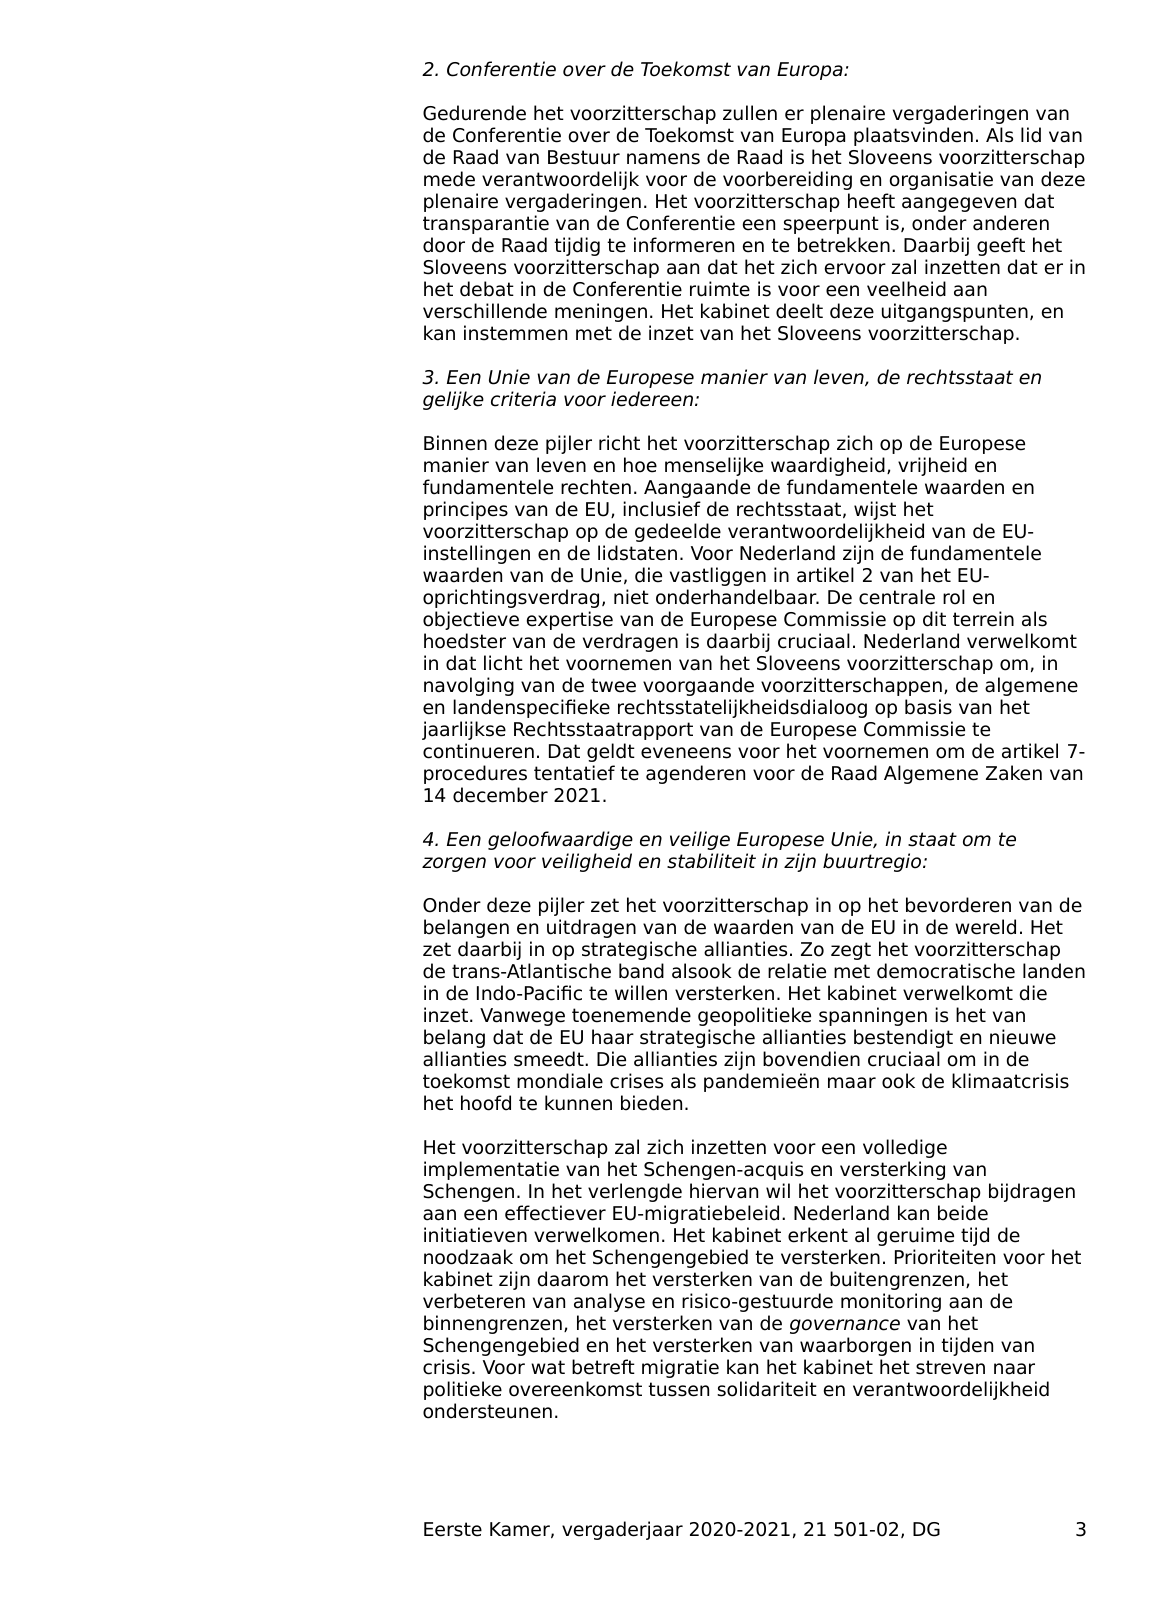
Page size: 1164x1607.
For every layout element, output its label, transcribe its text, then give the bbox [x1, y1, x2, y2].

text Het voorzitterschap zal zich inzetten voor een volledige implementatie van het Schengen-acquis en versterking van Schengen. In het verlengde hiervan wil het voorzitterschap bijdragen aan een effectiever EU-migratiebeleid. Nederland kan beide initiatieven verwelkomen. Het kabinet erkent al geruime tijd de noodzaak om het Schengengebied te versterken. Prioriteiten voor het kabinet zijn daarom het versterken van de buitengrenzen, het verbeteren van analyse en risico-gestuurde monitoring aan de binnengrenzen, het versterken van de governance van het Schengengebied en het versterken van waarborgen in tijden van crisis. Voor wat betreft migratie kan het kabinet het streven naar politieke overeenkomst tussen solidariteit en verantwoordelijkheid ondersteunen. [422, 1137, 1087, 1423]
subtitle 2. Conferentie over de Toekomst van Europa: [422, 59, 1087, 81]
subtitle 3. Een Unie van de Europese manier van leven, de rechtsstaat en gelijke criteria voor iedereen: [422, 367, 1087, 411]
subtitle 4. Een geloofwaardige en veilige Europese Unie, in staat om te zorgen voor veiligheid en stabiliteit in zijn buurtregio: [422, 829, 1087, 873]
text Gedurende het voorzitterschap zullen er plenaire vergaderingen van de Conferentie over de Toekomst van Europa plaatsvinden. Als lid van de Raad van Bestuur namens de Raad is het Sloveens voorzitterschap mede verantwoordelijk voor de voorbereiding en organisatie van deze plenaire vergaderingen. Het voorzitterschap heeft aangegeven dat transparantie van de Conferentie een speerpunt is, onder anderen door de Raad tijdig te informeren en te betrekken. Daarbij geeft het Sloveens voorzitterschap aan dat het zich ervoor zal inzetten dat er in het debat in de Conferentie ruimte is voor een veelheid aan verschillende meningen. Het kabinet deelt deze uitgangspunten, en kan instemmen met de inzet van het Sloveens voorzitterschap. [422, 103, 1087, 345]
text Binnen deze pijler richt het voorzitterschap zich op de Europese manier van leven en hoe menselijke waardigheid, vrijheid en fundamentele rechten. Aangaande de fundamentele waarden en principes van de EU, inclusief de rechtsstaat, wijst het voorzitterschap op de gedeelde verantwoordelijkheid van de EU-instellingen en de lidstaten. Voor Nederland zijn de fundamentele waarden van de Unie, die vastliggen in artikel 2 van het EU-oprichtingsverdrag, niet onderhandelbaar. De centrale rol en objectieve expertise van de Europese Commissie op dit terrein als hoedster van de verdragen is daarbij cruciaal. Nederland verwelkomt in dat licht het voornemen van het Sloveens voorzitterschap om, in navolging van de twee voorgaande voorzitterschappen, de algemene en landenspecifieke rechtsstatelijkheidsdialoog op basis van het jaarlijkse Rechtsstaatrapport van de Europese Commissie te continueren. Dat geldt eveneens voor het voornemen om de artikel 7-procedures tentatief te agenderen voor de Raad Algemene Zaken van 14 december 2021. [422, 433, 1087, 807]
text Onder deze pijler zet het voorzitterschap in op het bevorderen van de belangen en uitdragen van de waarden van de EU in de wereld. Het zet daarbij in op strategische allianties. Zo zegt het voorzitterschap de trans-Atlantische band alsook de relatie met democratische landen in de Indo-Pacific te willen versterken. Het kabinet verwelkomt die inzet. Vanwege toenemende geopolitieke spanningen is het van belang dat de EU haar strategische allianties bestendigt en nieuwe allianties smeedt. Die allianties zijn bovendien cruciaal om in de toekomst mondiale crises als pandemieën maar ook de klimaatcrisis het hoofd te kunnen bieden. [422, 895, 1087, 1115]
